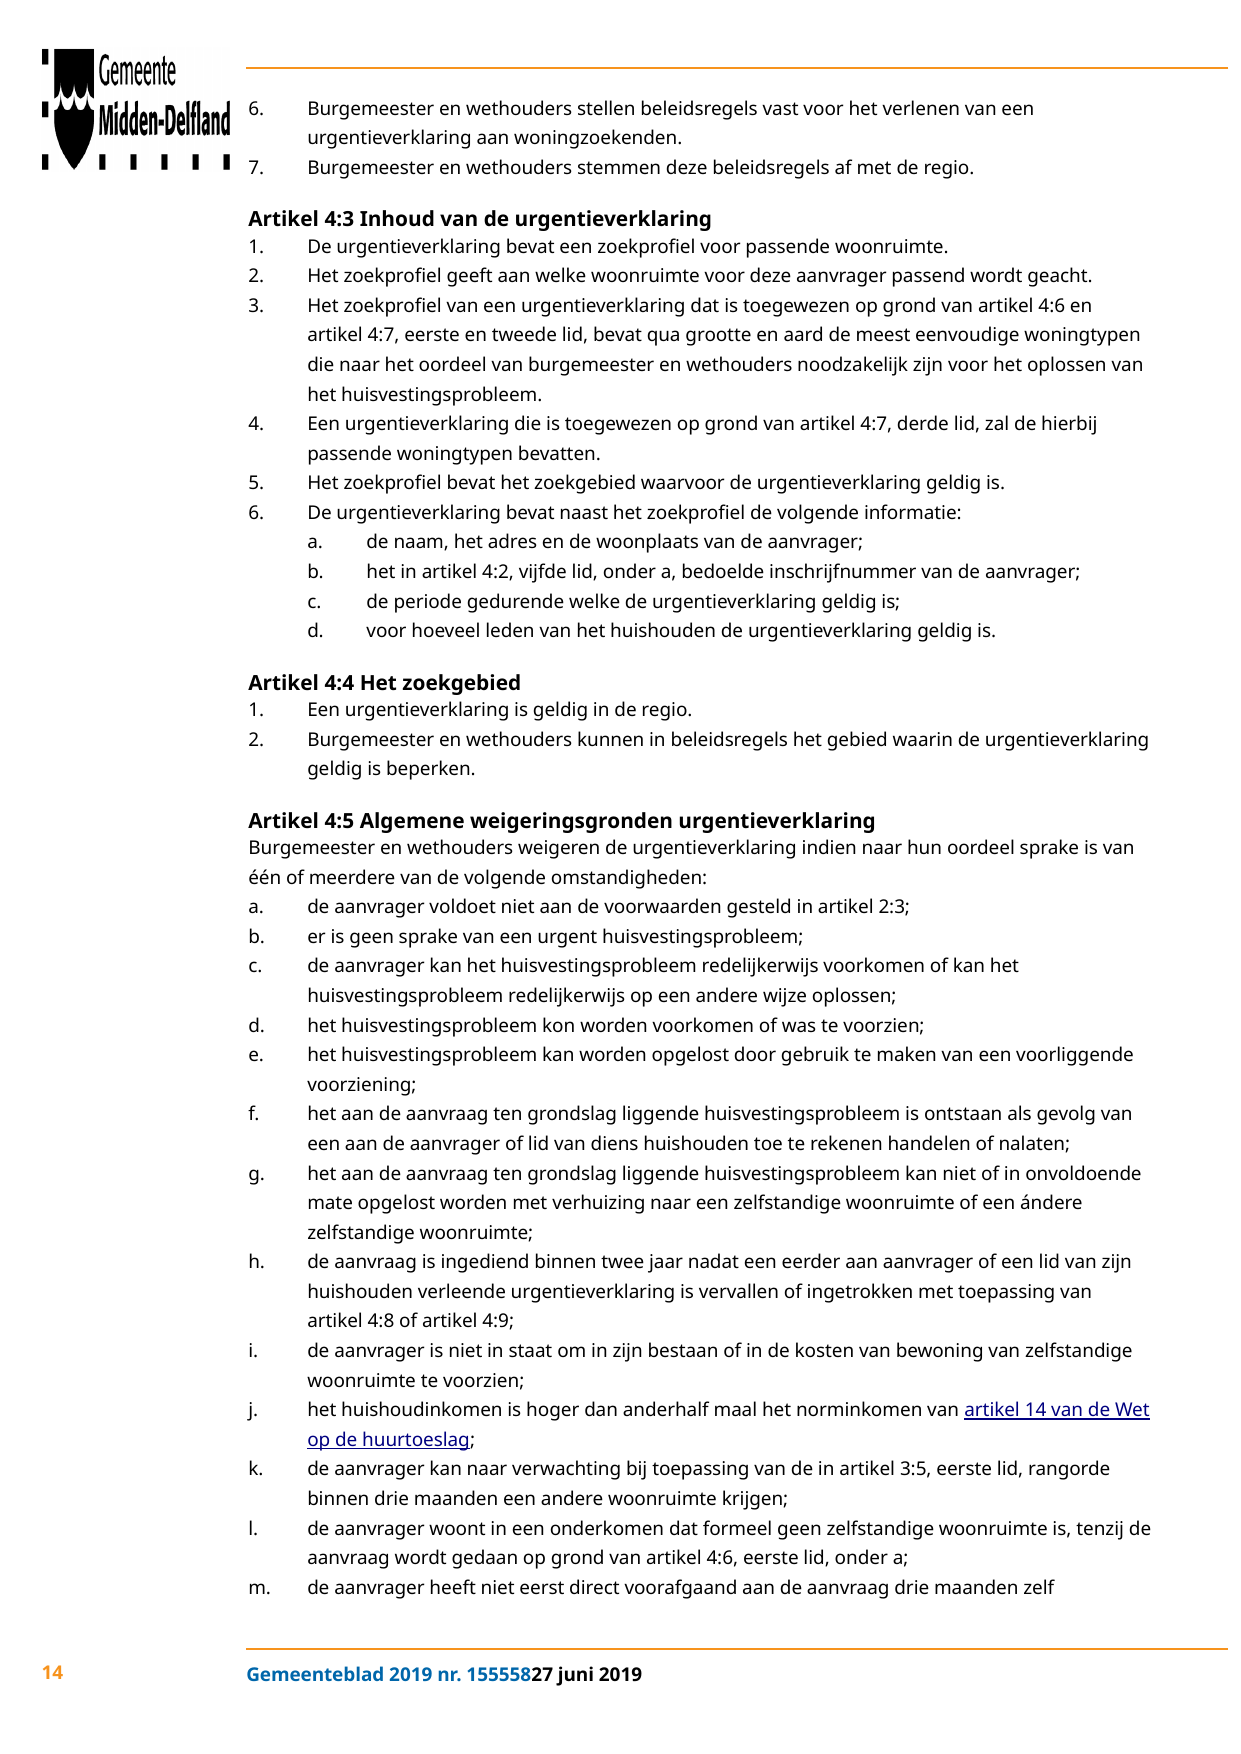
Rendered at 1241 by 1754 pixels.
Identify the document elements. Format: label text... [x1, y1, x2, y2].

list Een urgentieverklaring is geldig in de regio. [248, 696, 1152, 722]
list de aanvrager kan naar verwachting bij toepassing van de in artikel 3:5, eerste lid, rangorde binnen drie maanden een andere woonruimte krijgen; [248, 1456, 1152, 1511]
list Het zoekprofiel bevat het zoekgebied waarvoor de urgentieverklaring geldig is. [248, 469, 1152, 495]
list Burgemeester en wethouders kunnen in beleidsregels het gebied waarin de urgentieverklaring geldig is beperken. [248, 726, 1152, 781]
list Een urgentieverklaring die is toegewezen op grond van artikel 4:7, derde lid, zal de hierbij passende woningtypen bevatten. [248, 410, 1152, 466]
text Burgemeester en wethouders weigeren de urgentieverklaring indien naar hun oordeel sprake is van één of meerdere van de volgende omstandigheden: [248, 834, 1152, 889]
list het in artikel 4:2, vijfde lid, onder a, bedoelde inschrijfnummer van de aanvrager; [307, 558, 1152, 584]
list de aanvrager heeft niet eerst direct voorafgaand aan de aanvraag drie maanden zelf [248, 1574, 1152, 1599]
list er is geen sprake van een urgent huisvestingsprobleem; [248, 923, 1152, 949]
picture [41, 47, 231, 172]
list het huisvestingsprobleem kan worden opgelost door gebruik te maken van een voorliggende voorziening; [248, 1041, 1152, 1097]
text Artikel 4:4 Het zoekgebied [248, 668, 1152, 696]
list de aanvrager is niet in staat om in zijn bestaan of in de kosten van bewoning van zelfstandige woonruimte te voorzien; [248, 1337, 1152, 1392]
list de aanvrager kan het huisvestingsprobleem redelijkerwijs voorkomen of kan het huisvestingsprobleem redelijkerwijs op een andere wijze oplossen; [248, 953, 1152, 1008]
list Burgemeester en wethouders stemmen deze beleidsregels af met de regio. [248, 154, 1152, 180]
list de periode gedurende welke de urgentieverklaring geldig is; [307, 588, 1152, 613]
list Burgemeester en wethouders stellen beleidsregels vast voor het verlenen van een urgentieverklaring aan woningzoekenden. [248, 95, 1152, 150]
list Het zoekprofiel van een urgentieverklaring dat is toegewezen op grond van artikel 4:6 en artikel 4:7, eerste en tweede lid, bevat qua grootte en aard de meest eenvoudige woningtypen die naar het oordeel van burgemeester en wethouders noodzakelijk zijn voor het oplossen van het huisvestingsprobleem. [248, 292, 1152, 406]
list Het zoekprofiel geeft aan welke woonruimte voor deze aanvrager passend wordt geacht. [248, 262, 1152, 288]
text Artikel 4:3 Inhoud van de urgentieverklaring [248, 204, 1152, 233]
list de aanvrager voldoet niet aan de voorwaarden gesteld in artikel 2:3; [248, 893, 1152, 919]
list de aanvrager woont in een onderkomen dat formeel geen zelfstandige woonruimte is, tenzij de aanvraag wordt gedaan op grond van artikel 4:6, eerste lid, onder a; [248, 1515, 1152, 1570]
list voor hoeveel leden van het huishouden de urgentieverklaring geldig is. [307, 617, 1152, 643]
list het huisvestingsprobleem kon worden voorkomen of was te voorzien; [248, 1012, 1152, 1037]
list het huishoudinkomen is hoger dan anderhalf maal het norminkomen van artikel 14 van de Wet op de huurtoeslag; [248, 1396, 1152, 1452]
list de naam, het adres en de woonplaats van de aanvrager; [307, 529, 1152, 554]
list het aan de aanvraag ten grondslag liggende huisvestingsprobleem kan niet of in onvoldoende mate opgelost worden met verhuizing naar een zelfstandige woonruimte of een ándere zelfstandige woonruimte; [248, 1160, 1152, 1244]
list het aan de aanvraag ten grondslag liggende huisvestingsprobleem is ontstaan als gevolg van een aan de aanvrager of lid van diens huishouden toe te rekenen handelen of nalaten; [248, 1101, 1152, 1156]
list De urgentieverklaring bevat naast het zoekprofiel de volgende informatie: [248, 499, 1152, 525]
list De urgentieverklaring bevat een zoekprofiel voor passende woonruimte. [248, 233, 1152, 258]
text Artikel 4:5 Algemene weigeringsgronden urgentieverklaring [248, 806, 1152, 834]
list de aanvraag is ingediend binnen twee jaar nadat een eerder aan aanvrager of een lid van zijn huishouden verleende urgentieverklaring is vervallen of ingetrokken met toepassing van artikel 4:8 of artikel 4:9; [248, 1248, 1152, 1333]
